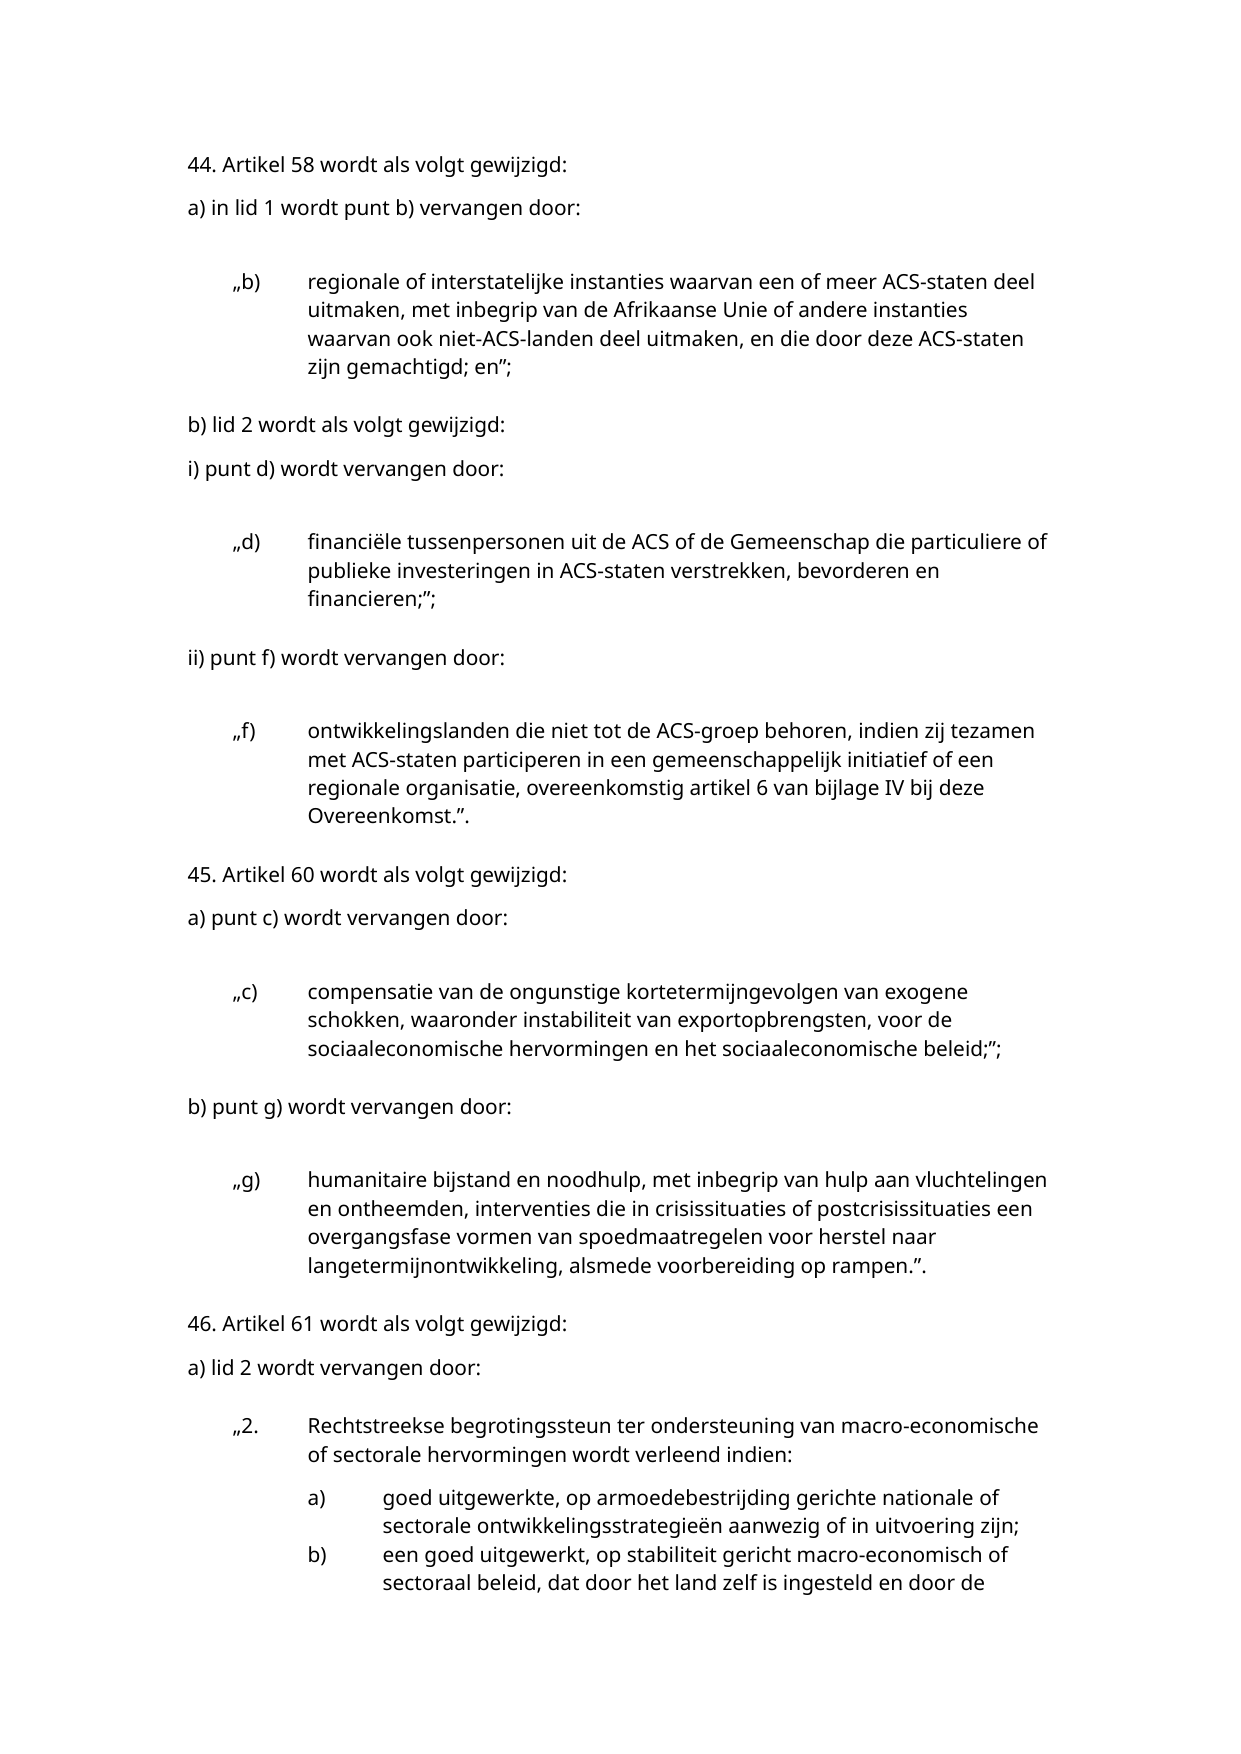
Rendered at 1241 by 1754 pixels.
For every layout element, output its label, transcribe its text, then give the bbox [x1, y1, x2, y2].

text 45. Artikel 60 wordt als volgt gewijzigd: [187, 860, 1053, 888]
list een goed uitgewerkt, op stabiliteit gericht macro-economisch of sectoraal beleid, dat door het land zelf is ingesteld en door de [307, 1540, 1053, 1597]
text ii) punt f) wordt vervangen door: [187, 643, 1053, 671]
list compensatie van de ongunstige kortetermijngevolgen van exogene schokken, waaronder instabiliteit van exportopbrengsten, voor de sociaaleconomische hervormingen en het sociaaleconomische beleid;”; [232, 977, 1053, 1062]
text b) lid 2 wordt als volgt gewijzigd: [187, 411, 1053, 439]
list humanitaire bijstand en noodhulp, met inbegrip van hulp aan vluchtelingen en ontheemden, interventies die in crisissituaties of postcrisissituaties een overgangsfase vormen van spoedmaatregelen voor herstel naar langetermijnontwikkeling, alsmede voorbereiding op rampen.”. [232, 1166, 1053, 1279]
list goed uitgewerkte, op armoedebestrijding gerichte nationale of sectorale ontwikkelingsstrategieën aanwezig of in uitvoering zijn; [307, 1483, 1053, 1540]
list regionale of interstatelijke instanties waarvan een of meer ACS-staten deel uitmaken, met inbegrip van de Afrikaanse Unie of andere instanties waarvan ook niet-ACS-landen deel uitmaken, en die door deze ACS-staten zijn gemachtigd; en”; [232, 267, 1053, 381]
text a) lid 2 wordt vervangen door: [187, 1353, 1053, 1381]
text 44. Artikel 58 wordt als volgt gewijzigd: [187, 150, 1053, 178]
text a) punt c) wordt vervangen door: [187, 903, 1053, 932]
list ontwikkelingslanden die niet tot de ACS-groep behoren, indien zij tezamen met ACS-staten participeren in een gemeenschappelijk initiatief of een regionale organisatie, overeenkomstig artikel 6 van bijlage IV bij deze Overeenkomst.”. [232, 716, 1053, 830]
text i) punt d) wordt vervangen door: [187, 454, 1053, 482]
text a) in lid 1 wordt punt b) vervangen door: [187, 193, 1053, 222]
text 46. Artikel 61 wordt als volgt gewijzigd: [187, 1309, 1053, 1338]
list Rechtstreekse begrotingssteun ter ondersteuning van macro-economische of sectorale hervormingen wordt verleend indien: [232, 1411, 1053, 1468]
list financiële tussenpersonen uit de ACS of de Gemeenschap die particuliere of publieke investeringen in ACS-staten verstrekken, bevorderen en financieren;”; [232, 527, 1053, 613]
text b) punt g) wordt vervangen door: [187, 1092, 1053, 1121]
